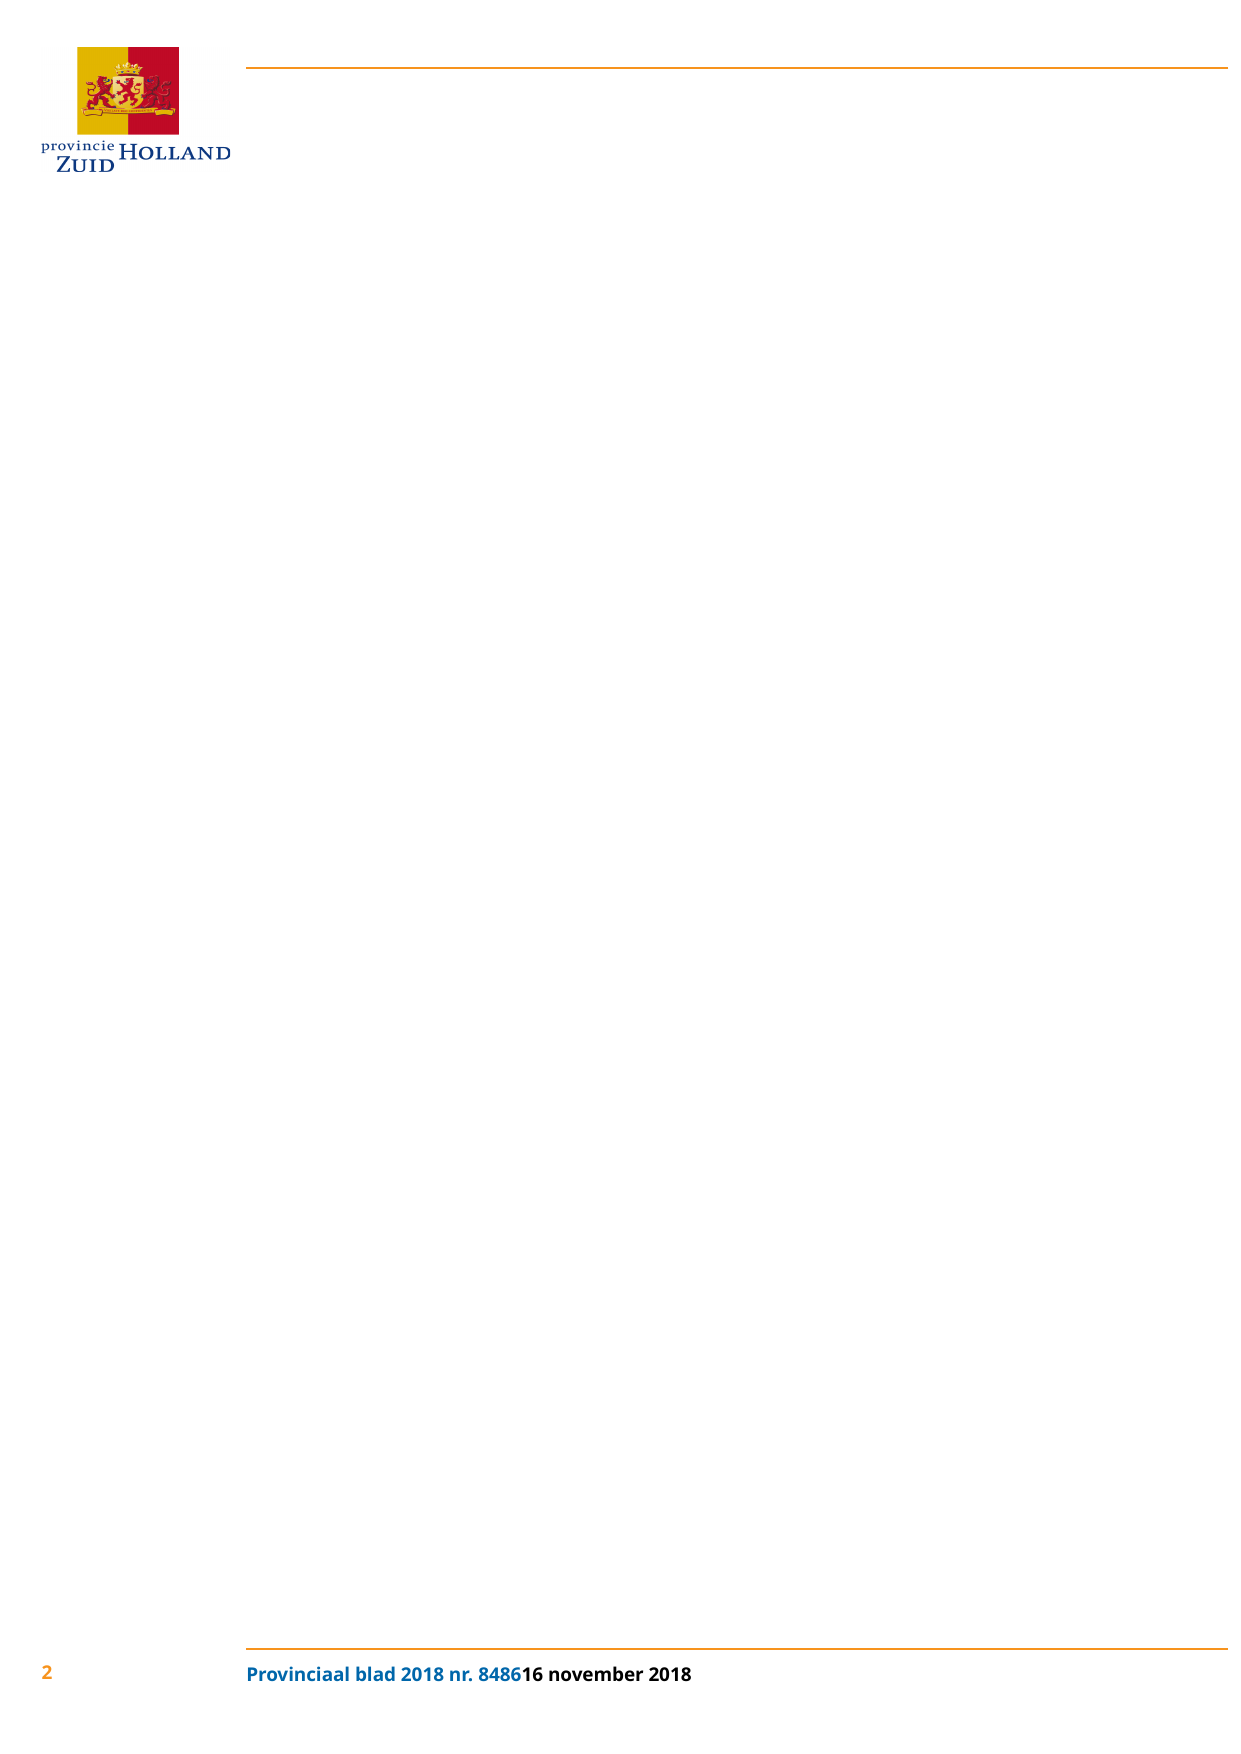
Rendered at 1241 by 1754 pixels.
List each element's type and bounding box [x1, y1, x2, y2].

picture [41, 47, 231, 172]
